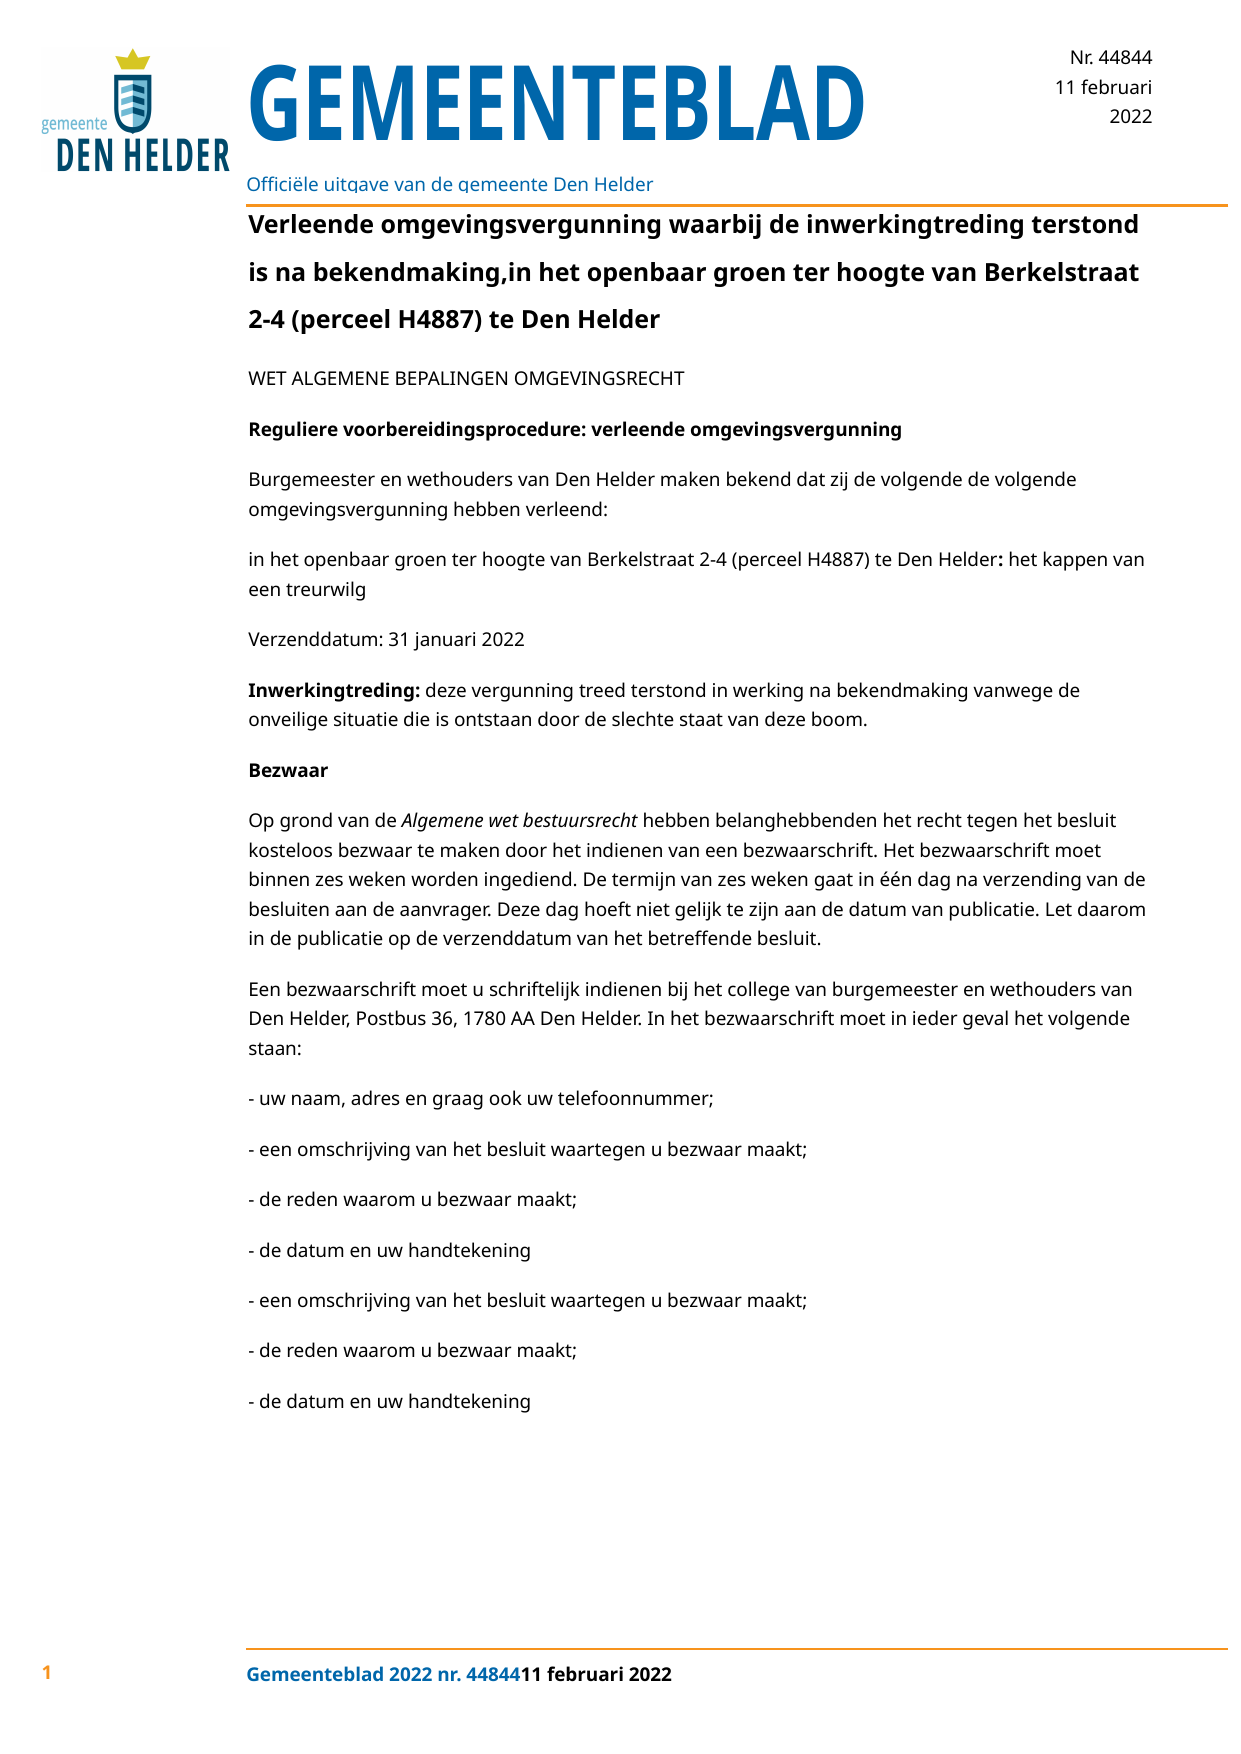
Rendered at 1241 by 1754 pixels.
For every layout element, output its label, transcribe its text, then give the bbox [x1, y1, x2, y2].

picture [182, 144, 187, 165]
text - uw naam, adres en graag ook uw telefoonnummer; [248, 1086, 1152, 1111]
text - de reden waarom u bezwaar maakt; [248, 1186, 1152, 1212]
text WET ALGEMENE BEPALINGEN OMGEVINGSRECHT [248, 366, 1152, 391]
text in het openbaar groen ter hoogte van Berkelstraat 2-4 (perceel H4887) te Den Helder: het kappen van een treurwilg [248, 546, 1152, 602]
text Verleende omgevingsvergunning waarbij de inwerkingtreding terstond is na bekendmaking,in het openbaar groen ter hoogte van Berkelstraat 2-4 (perceel H4887) te Den Helder [248, 207, 1152, 336]
text Burgemeester en wethouders van Den Helder maken bekend dat zij de volgende de volgende omgevingsvergunning hebben verleend: [248, 466, 1152, 522]
picture [130, 157, 135, 172]
picture [63, 144, 68, 165]
text - de datum en uw handtekening [248, 1237, 1152, 1262]
picture [220, 160, 224, 172]
picture [41, 47, 231, 172]
text Reguliere voorbereidingsprocedure: verleende omgevingsvergunning [248, 416, 1152, 442]
text Inwerkingtreding: deze vergunning treed terstond in werking na bekendmaking vanwege de onveilige situatie die is ontstaan door de slechte staat van deze boom. [248, 677, 1152, 732]
text Verzenddatum: 31 januari 2022 [248, 626, 1152, 652]
text - de datum en uw handtekening [248, 1388, 1152, 1414]
text - een omschrijving van het besluit waartegen u bezwaar maakt; [248, 1136, 1152, 1162]
text Een bezwaarschrift moet u schriftelijk indienen bij het college van burgemeester en wethouders van Den Helder, Postbus 36, 1780 AA Den Helder. In het bezwaarschrift moet in ieder geval het volgende staan: [248, 976, 1152, 1061]
text Bezwaar [248, 757, 1152, 782]
picture [100, 154, 106, 172]
text - een omschrijving van het besluit waartegen u bezwaar maakt; [248, 1287, 1152, 1313]
text Op grond van de Algemene wet bestuursrecht hebben belanghebbenden het recht tegen het besluit kosteloos bezwaar te maken door het indienen van een bezwaarschrift. Het bezwaarschrift moet binnen zes weken worden ingediend. De termijn van zes weken gaat in één dag na verzending van de besluiten aan de aanvrager. Deze dag hoeft niet gelijk te zijn aan de datum van publicatie. Let daarom in de publicatie op de verzenddatum van het betreffende besluit. [248, 807, 1152, 951]
text - de reden waarom u bezwaar maakt; [248, 1338, 1152, 1363]
